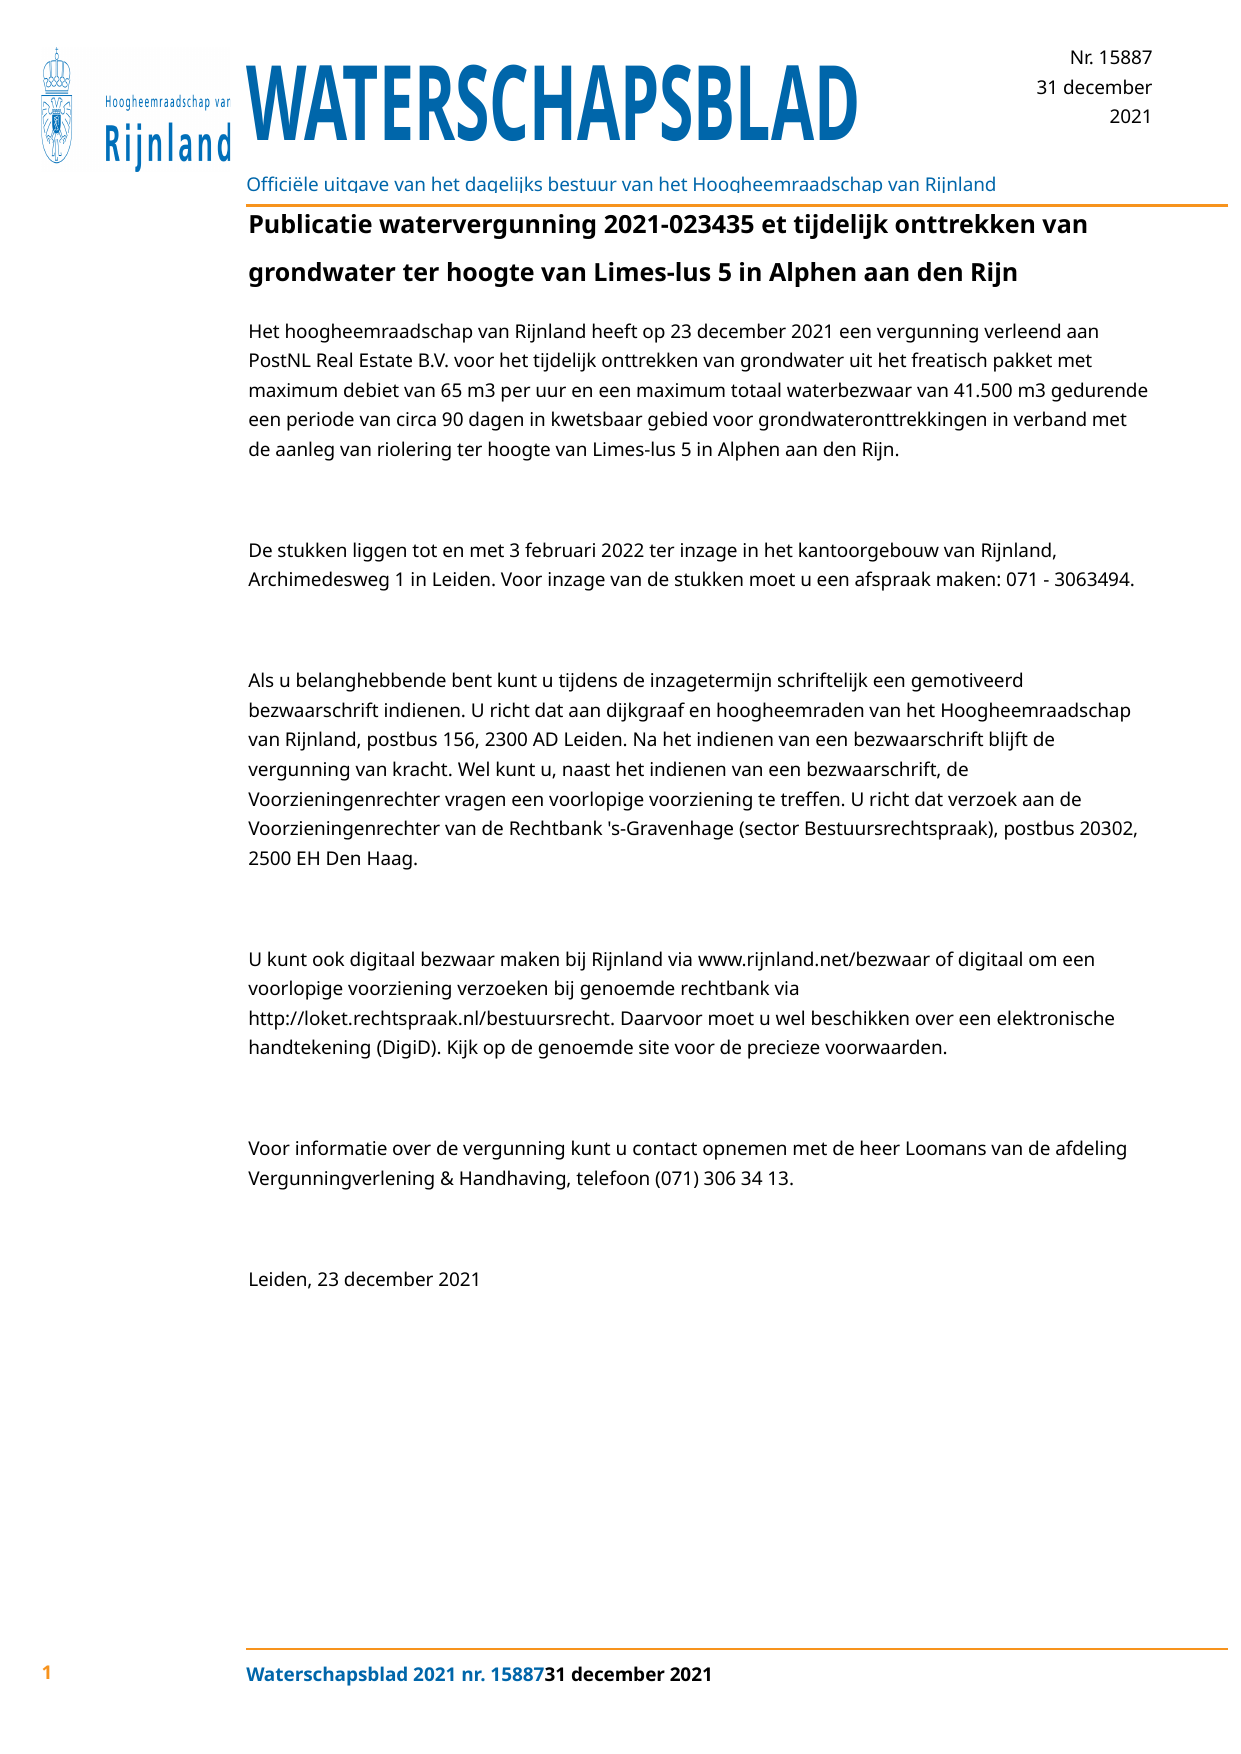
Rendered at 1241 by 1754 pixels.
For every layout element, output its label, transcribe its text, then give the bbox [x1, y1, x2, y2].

text De stukken liggen tot en met 3 februari 2022 ter inzage in het kantoorgebouw van Rijnland, Archimedesweg 1 in Leiden. Voor inzage van de stukken moet u een afspraak maken: 071 - 3063494. [248, 537, 1152, 592]
text Publicatie watervergunning 2021-023435 et tijdelijk onttrekken van grondwater ter hoogte van Limes-lus 5 in Alphen aan den Rijn [248, 207, 1152, 288]
text U kunt ook digitaal bezwaar maken bij Rijnland via www.rijnland.net/bezwaar of digitaal om een voorlopige voorziening verzoeken bij genoemde rechtbank via http://loket.rechtspraak.nl/bestuursrecht. Daarvoor moet u wel beschikken over een elektronische handtekening (DigiD). Kijk op de genoemde site voor de precieze voorwaarden. [248, 946, 1152, 1060]
text Als u belanghebbende bent kunt u tijdens de inzagetermijn schriftelijk een gemotiveerd bezwaarschrift indienen. U richt dat aan dijkgraaf en hoogheemraden van het Hoogheemraadschap van Rijnland, postbus 156, 2300 AD Leiden. Na het indienen van een bezwaarschrift blijft de vergunning van kracht. Wel kunt u, naast het indienen van een bezwaarschrift, de Voorzieningenrechter vragen een voorlopige voorziening te treffen. U richt dat verzoek aan de Voorzieningenrechter van de Rechtbank 's-Gravenhage (sector Bestuursrechtspraak), postbus 20302, 2500 EH Den Haag. [248, 667, 1152, 871]
text Leiden, 23 december 2021 [248, 1266, 1152, 1292]
text Voor informatie over de vergunning kunt u contact opnemen met de heer Loomans van de afdeling Vergunningverlening & Handhaving, telefoon (071) 306 34 13. [248, 1135, 1152, 1191]
picture [41, 47, 231, 172]
text Het hoogheemraadschap van Rijnland heeft op 23 december 2021 een vergunning verleend aan PostNL Real Estate B.V. voor het tijdelijk onttrekken van grondwater uit het freatisch pakket met maximum debiet van 65 m3 per uur en een maximum totaal waterbezwaar van 41.500 m3 gedurende een periode van circa 90 dagen in kwetsbaar gebied voor grondwateronttrekkingen in verband met de aanleg van riolering ter hoogte van Limes-lus 5 in Alphen aan den Rijn. [248, 318, 1152, 462]
